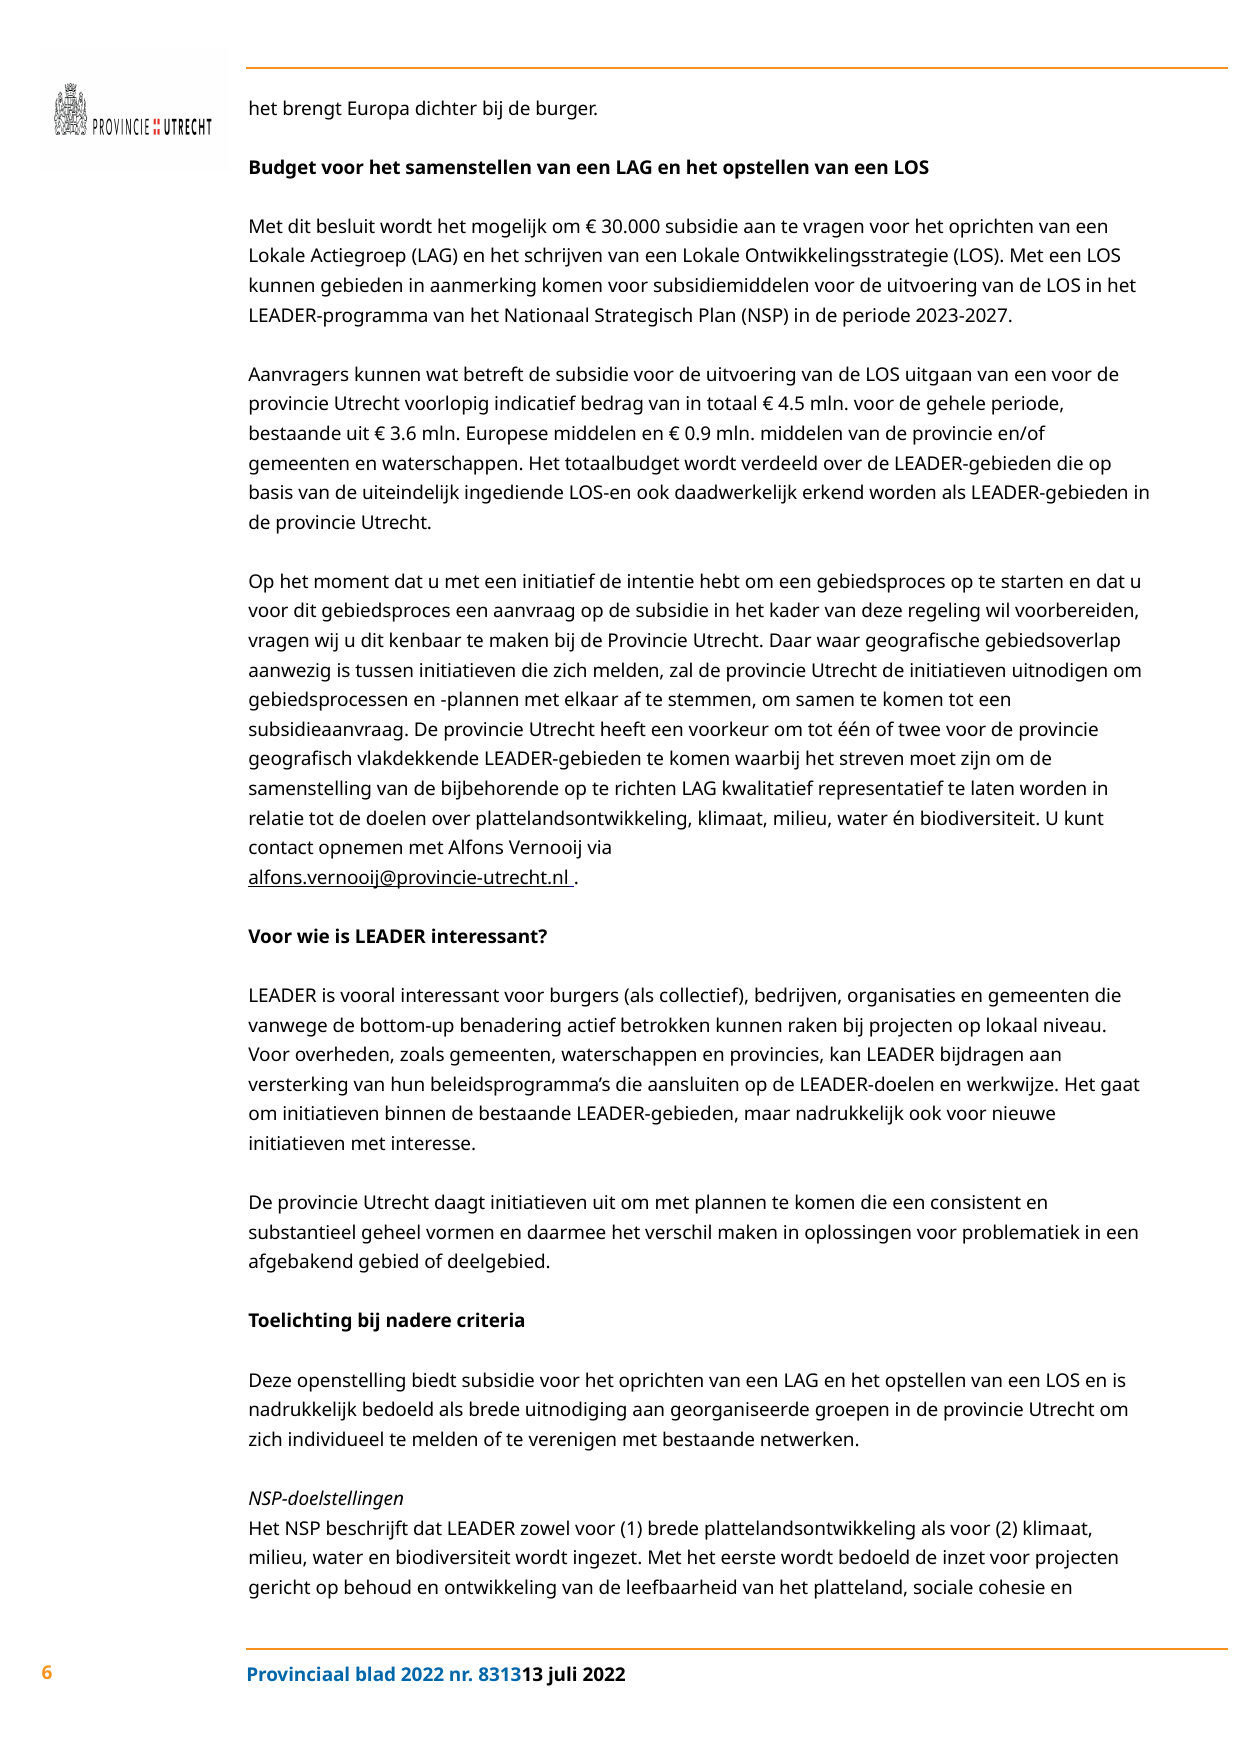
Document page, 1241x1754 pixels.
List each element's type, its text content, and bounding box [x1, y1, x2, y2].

text het brengt Europa dichter bij de burger. [248, 95, 1152, 121]
text NSP-doelstellingen [248, 1485, 1152, 1511]
text Budget voor het samenstellen van een LAG en het opstellen van een LOS [248, 154, 1152, 180]
text Toelichting bij nadere criteria [248, 1308, 1152, 1333]
text Op het moment dat u met een initiatief de intentie hebt om een gebiedsproces op te starten en dat u voor dit gebiedsproces een aanvraag op de subsidie in het kader van deze regeling wil voorbereiden, vragen wij u dit kenbaar te maken bij de Provincie Utrecht. Daar waar geografische gebiedsoverlap aanwezig is tussen initiatieven die zich melden, zal de provincie Utrecht de initiatieven uitnodigen om gebiedsprocessen en -plannen met elkaar af te stemmen, om samen te komen tot een subsidieaanvraag. De provincie Utrecht heeft een voorkeur om tot één of twee voor de provincie geografisch vlakdekkende LEADER-gebieden te komen waarbij het streven moet zijn om de samenstelling van de bijbehorende op te richten LAG kwalitatief representatief te laten worden in relatie tot de doelen over plattelandsontwikkeling, klimaat, milieu, water én biodiversiteit. U kunt contact opnemen met Alfons Vernooij via [248, 568, 1152, 860]
text Met dit besluit wordt het mogelijk om € 30.000 subsidie aan te vragen voor het oprichten van een Lokale Actiegroep (LAG) en het schrijven van een Lokale Ontwikkelingsstrategie (LOS). Met een LOS kunnen gebieden in aanmerking komen voor subsidiemiddelen voor de uitvoering van de LOS in het LEADER-programma van het Nationaal Strategisch Plan (NSP) in de periode 2023-2027. [248, 213, 1152, 328]
text Deze openstelling biedt subsidie voor het oprichten van een LAG en het opstellen van een LOS en is nadrukkelijk bedoeld als brede uitnodiging aan georganiseerde groepen in de provincie Utrecht om zich individueel te melden of te verenigen met bestaande netwerken. [248, 1367, 1152, 1452]
text alfons.vernooij@provincie-utrecht.nl . [248, 864, 1152, 890]
text Aanvragers kunnen wat betreft de subsidie voor de uitvoering van de LOS uitgaan van een voor de provincie Utrecht voorlopig indicatief bedrag van in totaal € 4.5 mln. voor de gehele periode, bestaande uit € 3.6 mln. Europese middelen en € 0.9 mln. middelen van de provincie en/of gemeenten en waterschappen. Het totaalbudget wordt verdeeld over de LEADER-gebieden die op basis van de uiteindelijk ingediende LOS-en ook daadwerkelijk erkend worden als LEADER-gebieden in de provincie Utrecht. [248, 361, 1152, 535]
text De provincie Utrecht daagt initiatieven uit om met plannen te komen die een consistent en substantieel geheel vormen en daarmee het verschil maken in oplossingen voor problematiek in een afgebakend gebied of deelgebied. [248, 1189, 1152, 1274]
picture [41, 47, 231, 172]
text LEADER is vooral interessant voor burgers (als collectief), bedrijven, organisaties en gemeenten die vanwege de bottom-up benadering actief betrokken kunnen raken bij projecten op lokaal niveau. Voor overheden, zoals gemeenten, waterschappen en provincies, kan LEADER bijdragen aan versterking van hun beleidsprogramma’s die aansluiten op de LEADER-doelen en werkwijze. Het gaat om initiatieven binnen de bestaande LEADER-gebieden, maar nadrukkelijk ook voor nieuwe initiatieven met interesse. [248, 982, 1152, 1156]
text Het NSP beschrijft dat LEADER zowel voor (1) brede plattelandsontwikkeling als voor (2) klimaat, milieu, water en biodiversiteit wordt ingezet. Met het eerste wordt bedoeld de inzet voor projecten gericht op behoud en ontwikkeling van de leefbaarheid van het platteland, sociale cohesie en [248, 1515, 1152, 1600]
text Voor wie is LEADER interessant? [248, 923, 1152, 949]
